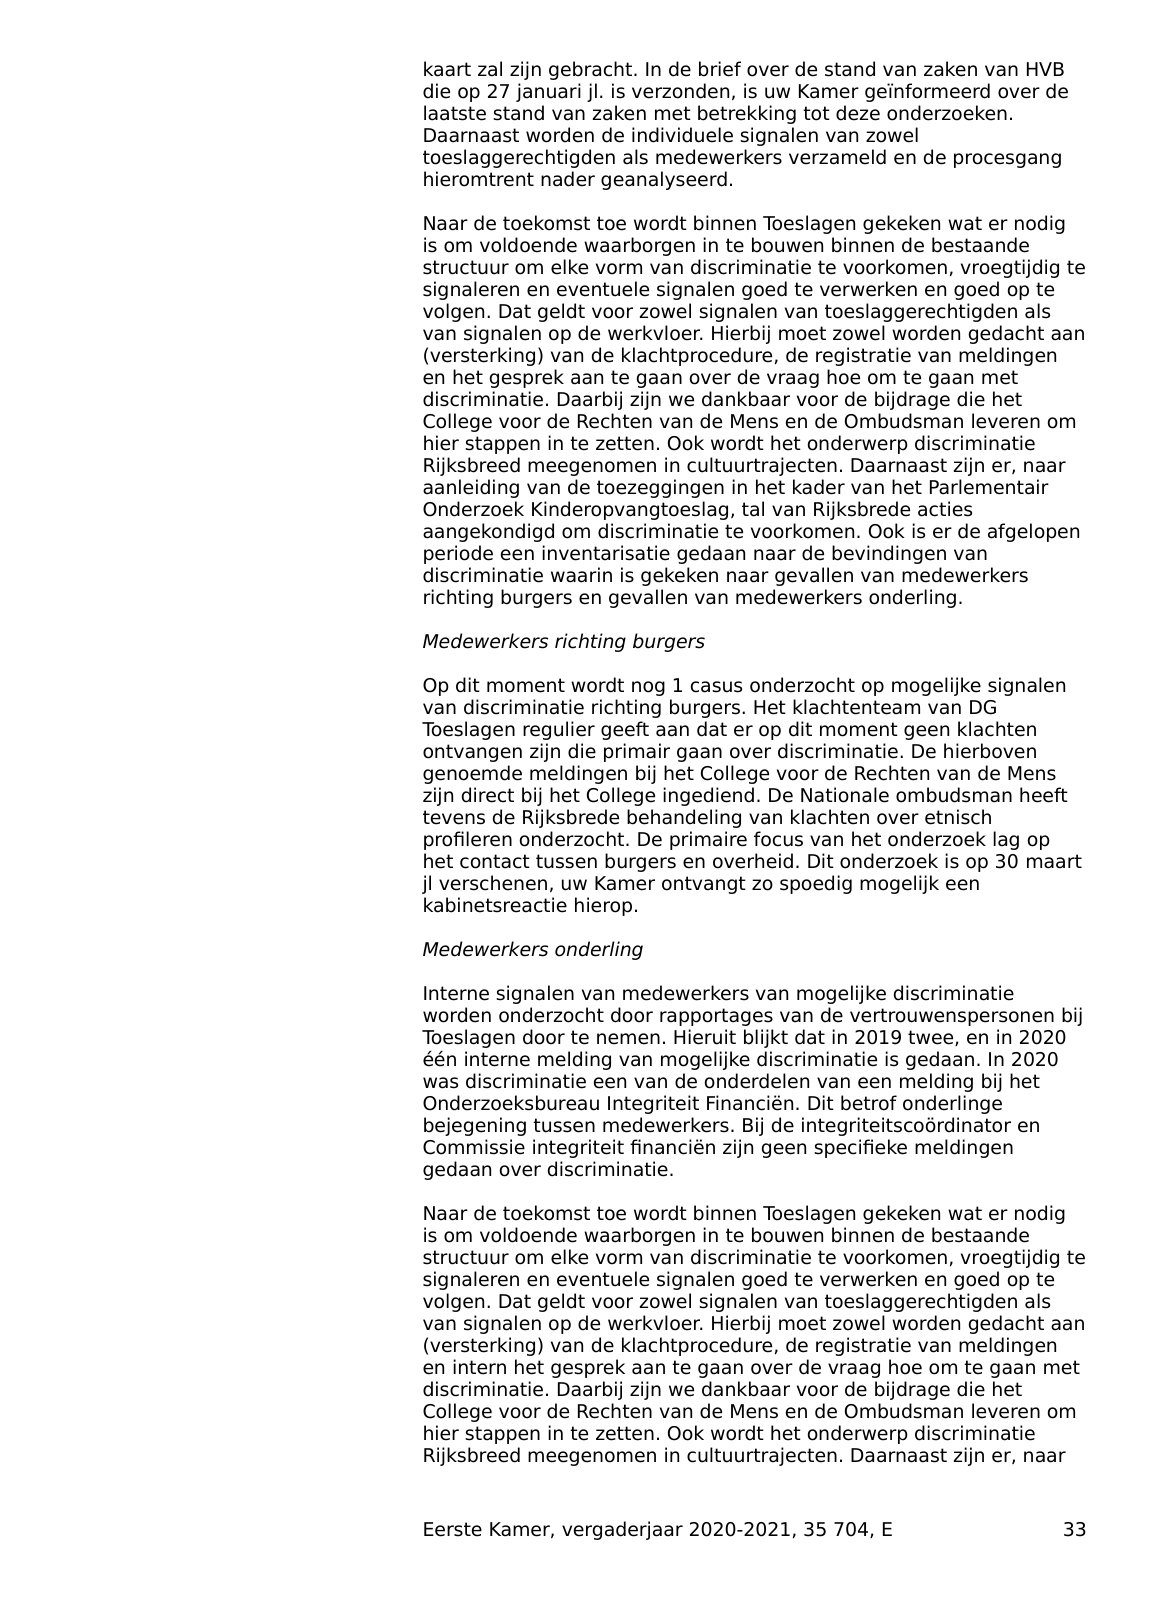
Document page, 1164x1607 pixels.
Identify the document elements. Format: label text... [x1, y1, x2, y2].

text Op dit moment wordt nog 1 casus onderzocht op mogelijke signalen van discriminatie richting burgers. Het klachtenteam van DG Toeslagen regulier geeft aan dat er op dit moment geen klachten ontvangen zijn die primair gaan over discriminatie. De hierboven genoemde meldingen bij het College voor de Rechten van de Mens zijn direct bij het College ingediend. De Nationale ombudsman heeft tevens de Rijksbrede behandeling van klachten over etnisch profileren onderzocht. De primaire focus van het onderzoek lag op het contact tussen burgers en overheid. Dit onderzoek is op 30 maart jl verschenen, uw Kamer ontvangt zo spoedig mogelijk een kabinetsreactie hierop. [422, 675, 1087, 917]
text Naar de toekomst toe wordt binnen Toeslagen gekeken wat er nodig is om voldoende waarborgen in te bouwen binnen de bestaande structuur om elke vorm van discriminatie te voorkomen, vroegtijdig te signaleren en eventuele signalen goed te verwerken en goed op te volgen. Dat geldt voor zowel signalen van toeslaggerechtigden als van signalen op de werkvloer. Hierbij moet zowel worden gedacht aan (versterking) van de klachtprocedure, de registratie van meldingen en intern het gesprek aan te gaan over de vraag hoe om te gaan met discriminatie. Daarbij zijn we dankbaar voor de bijdrage die het College voor de Rechten van de Mens en de Ombudsman leveren om hier stappen in te zetten. Ook wordt het onderwerp discriminatie Rijksbreed meegenomen in cultuurtrajecten. Daarnaast zijn er, naar [422, 1203, 1087, 1467]
text Interne signalen van medewerkers van mogelijke discriminatie worden onderzocht door rapportages van de vertrouwenspersonen bij Toeslagen door te nemen. Hieruit blijkt dat in 2019 twee, en in 2020 één interne melding van mogelijke discriminatie is gedaan. In 2020 was discriminatie een van de onderdelen van een melding bij het Onderzoeksbureau Integriteit Financiën. Dit betrof onderlinge bejegening tussen medewerkers. Bij de integriteitscoördinator en Commissie integriteit financiën zijn geen specifieke meldingen gedaan over discriminatie. [422, 983, 1087, 1181]
subtitle Medewerkers onderling [422, 939, 1087, 961]
text kaart zal zijn gebracht. In de brief over de stand van zaken van HVB die op 27 januari jl. is verzonden, is uw Kamer geïnformeerd over de laatste stand van zaken met betrekking tot deze onderzoeken. Daarnaast worden de individuele signalen van zowel toeslaggerechtigden als medewerkers verzameld en de procesgang hieromtrent nader geanalyseerd. [422, 59, 1087, 191]
subtitle Medewerkers richting burgers [422, 631, 1087, 653]
text Naar de toekomst toe wordt binnen Toeslagen gekeken wat er nodig is om voldoende waarborgen in te bouwen binnen de bestaande structuur om elke vorm van discriminatie te voorkomen, vroegtijdig te signaleren en eventuele signalen goed te verwerken en goed op te volgen. Dat geldt voor zowel signalen van toeslaggerechtigden als van signalen op de werkvloer. Hierbij moet zowel worden gedacht aan (versterking) van de klachtprocedure, de registratie van meldingen en het gesprek aan te gaan over de vraag hoe om te gaan met discriminatie. Daarbij zijn we dankbaar voor de bijdrage die het College voor de Rechten van de Mens en de Ombudsman leveren om hier stappen in te zetten. Ook wordt het onderwerp discriminatie Rijksbreed meegenomen in cultuurtrajecten. Daarnaast zijn er, naar aanleiding van de toezeggingen in het kader van het Parlementair Onderzoek Kinderopvangtoeslag, tal van Rijksbrede acties aangekondigd om discriminatie te voorkomen. Ook is er de afgelopen periode een inventarisatie gedaan naar de bevindingen van discriminatie waarin is gekeken naar gevallen van medewerkers richting burgers en gevallen van medewerkers onderling. [422, 213, 1087, 609]
